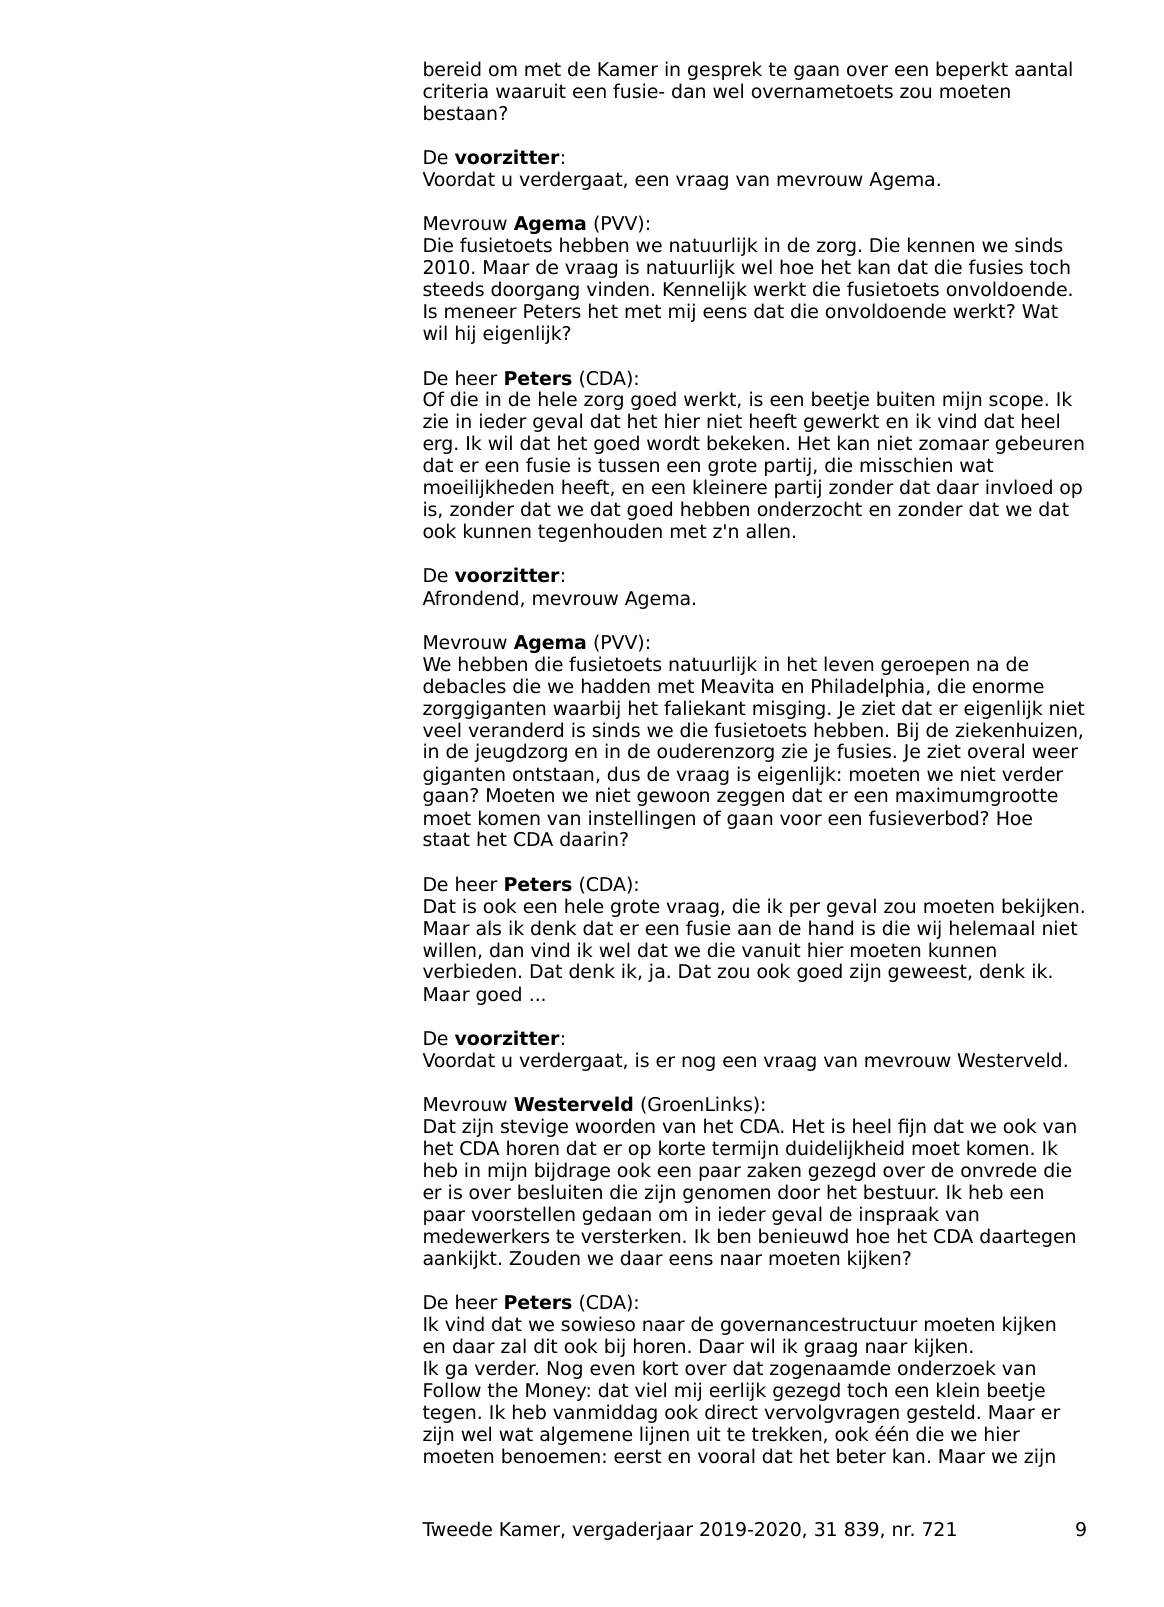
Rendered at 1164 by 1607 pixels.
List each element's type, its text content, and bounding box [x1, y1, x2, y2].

text Dat is ook een hele grote vraag, die ik per geval zou moeten bekijken. Maar als ik denk dat er een fusie aan de hand is die wij helemaal niet willen, dan vind ik wel dat we die vanuit hier moeten kunnen verbieden. Dat denk ik, ja. Dat zou ook goed zijn geweest, denk ik. Maar goed ... [422, 896, 1087, 1005]
text Of die in de hele zorg goed werkt, is een beetje buiten mijn scope. Ik zie in ieder geval dat het hier niet heeft gewerkt en ik vind dat heel erg. Ik wil dat het goed wordt bekeken. Het kan niet zomaar gebeuren dat er een fusie is tussen een grote partij, die misschien wat moeilijkheden heeft, en een kleinere partij zonder dat daar invloed op is, zonder dat we dat goed hebben onderzocht en zonder dat we dat ook kunnen tegenhouden met z'n allen. [422, 389, 1087, 543]
text Voordat u verdergaat, een vraag van mevrouw Agema. [422, 169, 1087, 191]
text Dat zijn stevige woorden van het CDA. Het is heel fijn dat we ook van het CDA horen dat er op korte termijn duidelijkheid moet komen. Ik heb in mijn bijdrage ook een paar zaken gezegd over de onvrede die er is over besluiten die zijn genomen door het bestuur. Ik heb een paar voorstellen gedaan om in ieder geval de inspraak van medewerkers te versterken. Ik ben benieuwd hoe het CDA daartegen aankijkt. Zouden we daar eens naar moeten kijken? [422, 1116, 1087, 1269]
text Die fusietoets hebben we natuurlijk in de zorg. Die kennen we sinds 2010. Maar de vraag is natuurlijk wel hoe het kan dat die fusies toch steeds doorgang vinden. Kennelijk werkt die fusietoets onvoldoende. Is meneer Peters het met mij eens dat die onvoldoende werkt? Wat wil hij eigenlijk? [422, 235, 1087, 345]
text Afrondend, mevrouw Agema. [422, 587, 1087, 609]
text Voordat u verdergaat, is er nog een vraag van mevrouw Westerveld. [422, 1049, 1087, 1072]
text De heer Peters (CDA): [422, 873, 1087, 896]
text Mevrouw Agema (PVV): [422, 632, 1087, 653]
text Mevrouw Agema (PVV): [422, 213, 1087, 235]
text De heer Peters (CDA): [422, 367, 1087, 389]
text Ik ga verder. Nog even kort over dat zogenaamde onderzoek van Follow the Money: dat viel mij eerlijk gezegd toch een klein beetje tegen. Ik heb vanmiddag ook direct vervolgvragen gesteld. Maar er zijn wel wat algemene lijnen uit te trekken, ook één die we hier moeten benoemen: eerst en vooral dat het beter kan. Maar we zijn [422, 1358, 1087, 1468]
text De voorzitter: [422, 565, 1087, 587]
text We hebben die fusietoets natuurlijk in het leven geroepen na de debacles die we hadden met Meavita en Philadelphia, die enorme zorggiganten waarbij het faliekant misging. Je ziet dat er eigenlijk niet veel veranderd is sinds we die fusietoets hebben. Bij de ziekenhuizen, in de jeugdzorg en in de ouderenzorg zie je fusies. Je ziet overal weer giganten ontstaan, dus de vraag is eigenlijk: moeten we niet verder gaan? Moeten we niet gewoon zeggen dat er een maximumgrootte moet komen van instellingen of gaan voor een fusieverbod? Hoe staat het CDA daarin? [422, 653, 1087, 851]
text De voorzitter: [422, 147, 1087, 169]
text Mevrouw Westerveld (GroenLinks): [422, 1094, 1087, 1116]
text De voorzitter: [422, 1028, 1087, 1049]
text bereid om met de Kamer in gesprek te gaan over een beperkt aantal criteria waaruit een fusie- dan wel overnametoets zou moeten bestaan? [422, 59, 1087, 125]
text De heer Peters (CDA): [422, 1292, 1087, 1314]
text Ik vind dat we sowieso naar de governancestructuur moeten kijken en daar zal dit ook bij horen. Daar wil ik graag naar kijken. [422, 1314, 1087, 1358]
